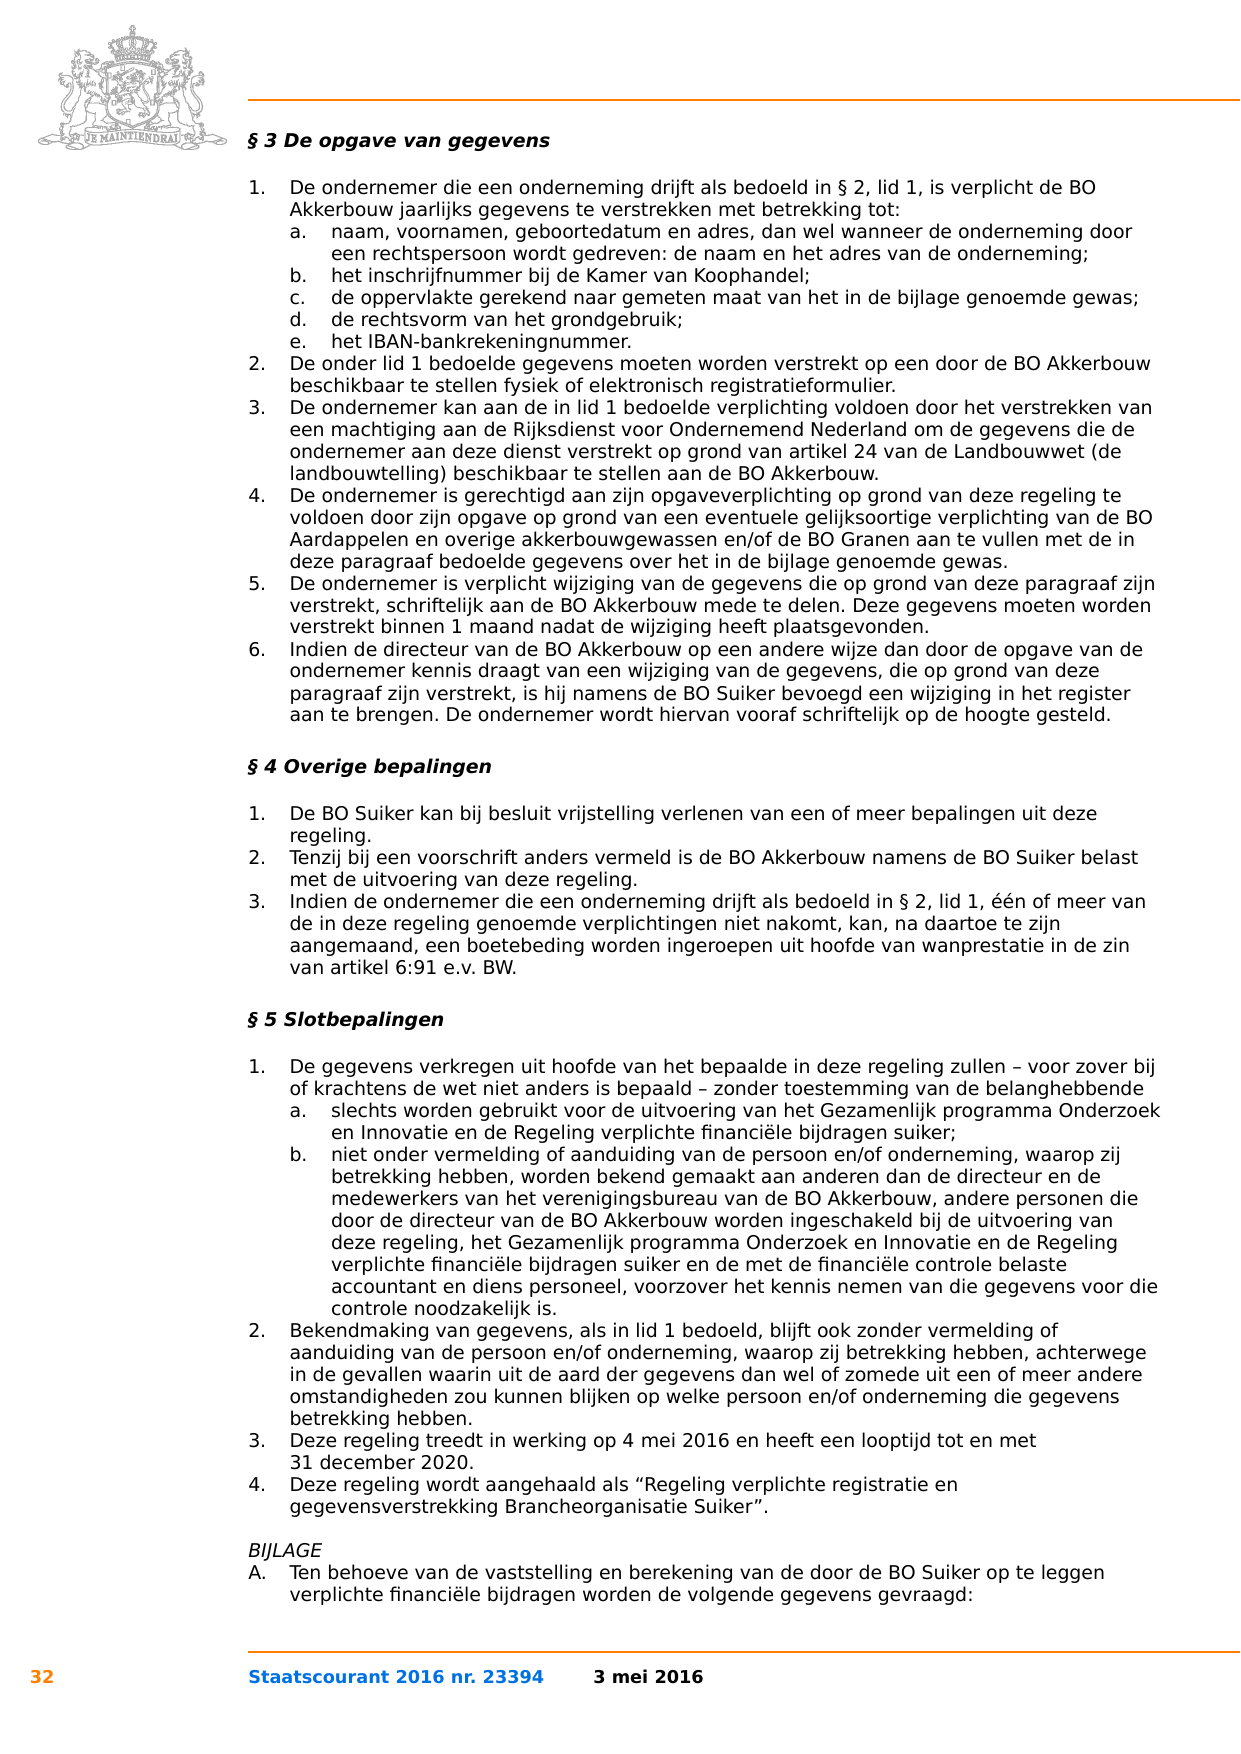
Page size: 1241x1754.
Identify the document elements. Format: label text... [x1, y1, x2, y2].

text e. het IBAN-bankrekeningnummer. [289, 331, 1163, 353]
text 3. Deze regeling treedt in werking op 4 mei 2016 en heeft een looptijd tot en met 31 december 2020. [248, 1430, 1163, 1474]
text 5. De ondernemer is verplicht wijziging van de gegevens die op grond van deze paragraaf zijn verstrekt, schriftelijk aan de BO Akkerbouw mede te delen. Deze gegevens moeten worden verstrekt binnen 1 maand nadat de wijziging heeft plaatsgevonden. [248, 572, 1163, 638]
text c. de oppervlakte gerekend naar gemeten maat van het in de bijlage genoemde gewas; [289, 287, 1163, 309]
text 1. De gegevens verkregen uit hoofde van het bepaalde in deze regeling zullen – voor zover bij of krachtens de wet niet anders is bepaald – zonder toestemming van de belanghebbende [248, 1056, 1163, 1100]
text 4. Deze regeling wordt aangehaald als “Regeling verplichte registratie en gegevensverstrekking Brancheorganisatie Suiker”. [248, 1474, 1163, 1518]
text 1. De ondernemer die een onderneming drijft als bedoeld in § 2, lid 1, is verplicht de BO Akkerbouw jaarlijks gegevens te verstrekken met betrekking tot: [248, 177, 1163, 221]
text A. Ten behoeve van de vaststelling en berekening van de door de BO Suiker op te leggen verplichte financiële bijdragen worden de volgende gegevens gevraagd: [248, 1562, 1163, 1606]
text 6. Indien de directeur van de BO Akkerbouw op een andere wijze dan door de opgave van de ondernemer kennis draagt van een wijziging van de gegevens, die op grond van deze paragraaf zijn verstrekt, is hij namens de BO Suiker bevoegd een wijziging in het register aan te brengen. De ondernemer wordt hiervan vooraf schriftelijk op de hoogte gesteld. [248, 638, 1163, 726]
text d. de rechtsvorm van het grondgebruik; [289, 309, 1163, 331]
text 2. De onder lid 1 bedoelde gegevens moeten worden verstrekt op een door de BO Akkerbouw beschikbaar te stellen fysiek of elektronisch registratieformulier. [248, 353, 1163, 397]
text 3. De ondernemer kan aan de in lid 1 bedoelde verplichting voldoen door het verstrekken van een machtiging aan de Rijksdienst voor Ondernemend Nederland om de gegevens die de ondernemer aan deze dienst verstrekt op grond van artikel 24 van de Landbouwwet (de landbouwtelling) beschikbaar te stellen aan de BO Akkerbouw. [248, 397, 1163, 484]
subtitle § 4 Overige bepalingen [248, 756, 1163, 778]
text 2. Bekendmaking van gegevens, als in lid 1 bedoeld, blijft ook zonder vermelding of aanduiding van de persoon en/of onderneming, waarop zij betrekking hebben, achterwege in de gevallen waarin uit de aard der gegevens dan wel of zomede uit een of meer andere omstandigheden zou kunnen blijken op welke persoon en/of onderneming die gegevens betrekking hebben. [248, 1320, 1163, 1430]
text b. niet onder vermelding of aanduiding van de persoon en/of onderneming, waarop zij betrekking hebben, worden bekend gemaakt aan anderen dan de directeur en de medewerkers van het verenigingsbureau van de BO Akkerbouw, andere personen die door de directeur van de BO Akkerbouw worden ingeschakeld bij de uitvoering van deze regeling, het Gezamenlijk programma Onderzoek en Innovatie en de Regeling verplichte financiële bijdragen suiker en de met de financiële controle belaste accountant en diens personeel, voorzover het kennis nemen van die gegevens voor die controle noodzakelijk is. [289, 1144, 1163, 1320]
subtitle BIJLAGE [248, 1539, 1163, 1562]
text 4. De ondernemer is gerechtigd aan zijn opgaveverplichting op grond van deze regeling te voldoen door zijn opgave op grond van een eventuele gelijksoortige verplichting van de BO Aardappelen en overige akkerbouwgewassen en/of de BO Granen aan te vullen met de in deze paragraaf bedoelde gegevens over het in de bijlage genoemde gewas. [248, 484, 1163, 572]
subtitle § 5 Slotbepalingen [248, 1009, 1163, 1031]
text a. naam, voornamen, geboortedatum en adres, dan wel wanneer de onderneming door een rechtspersoon wordt gedreven: de naam en het adres van de onderneming; [289, 221, 1163, 265]
text 2. Tenzij bij een voorschrift anders vermeld is de BO Akkerbouw namens de BO Suiker belast met de uitvoering van deze regeling. [248, 847, 1163, 891]
subtitle § 3 De opgave van gegevens [248, 130, 1163, 152]
text 1. De BO Suiker kan bij besluit vrijstelling verlenen van een of meer bepalingen uit deze regeling. [248, 803, 1163, 847]
text 3. Indien de ondernemer die een onderneming drijft als bedoeld in § 2, lid 1, één of meer van de in deze regeling genoemde verplichtingen niet nakomt, kan, na daartoe te zijn aangemaand, een boetebeding worden ingeroepen uit hoofde van wanprestatie in de zin van artikel 6:91 e.v. BW. [248, 891, 1163, 979]
text b. het inschrijfnummer bij de Kamer van Koophandel; [289, 265, 1163, 287]
picture [38, 25, 227, 150]
text a. slechts worden gebruikt voor de uitvoering van het Gezamenlijk programma Onderzoek en Innovatie en de Regeling verplichte financiële bijdragen suiker; [289, 1100, 1163, 1144]
